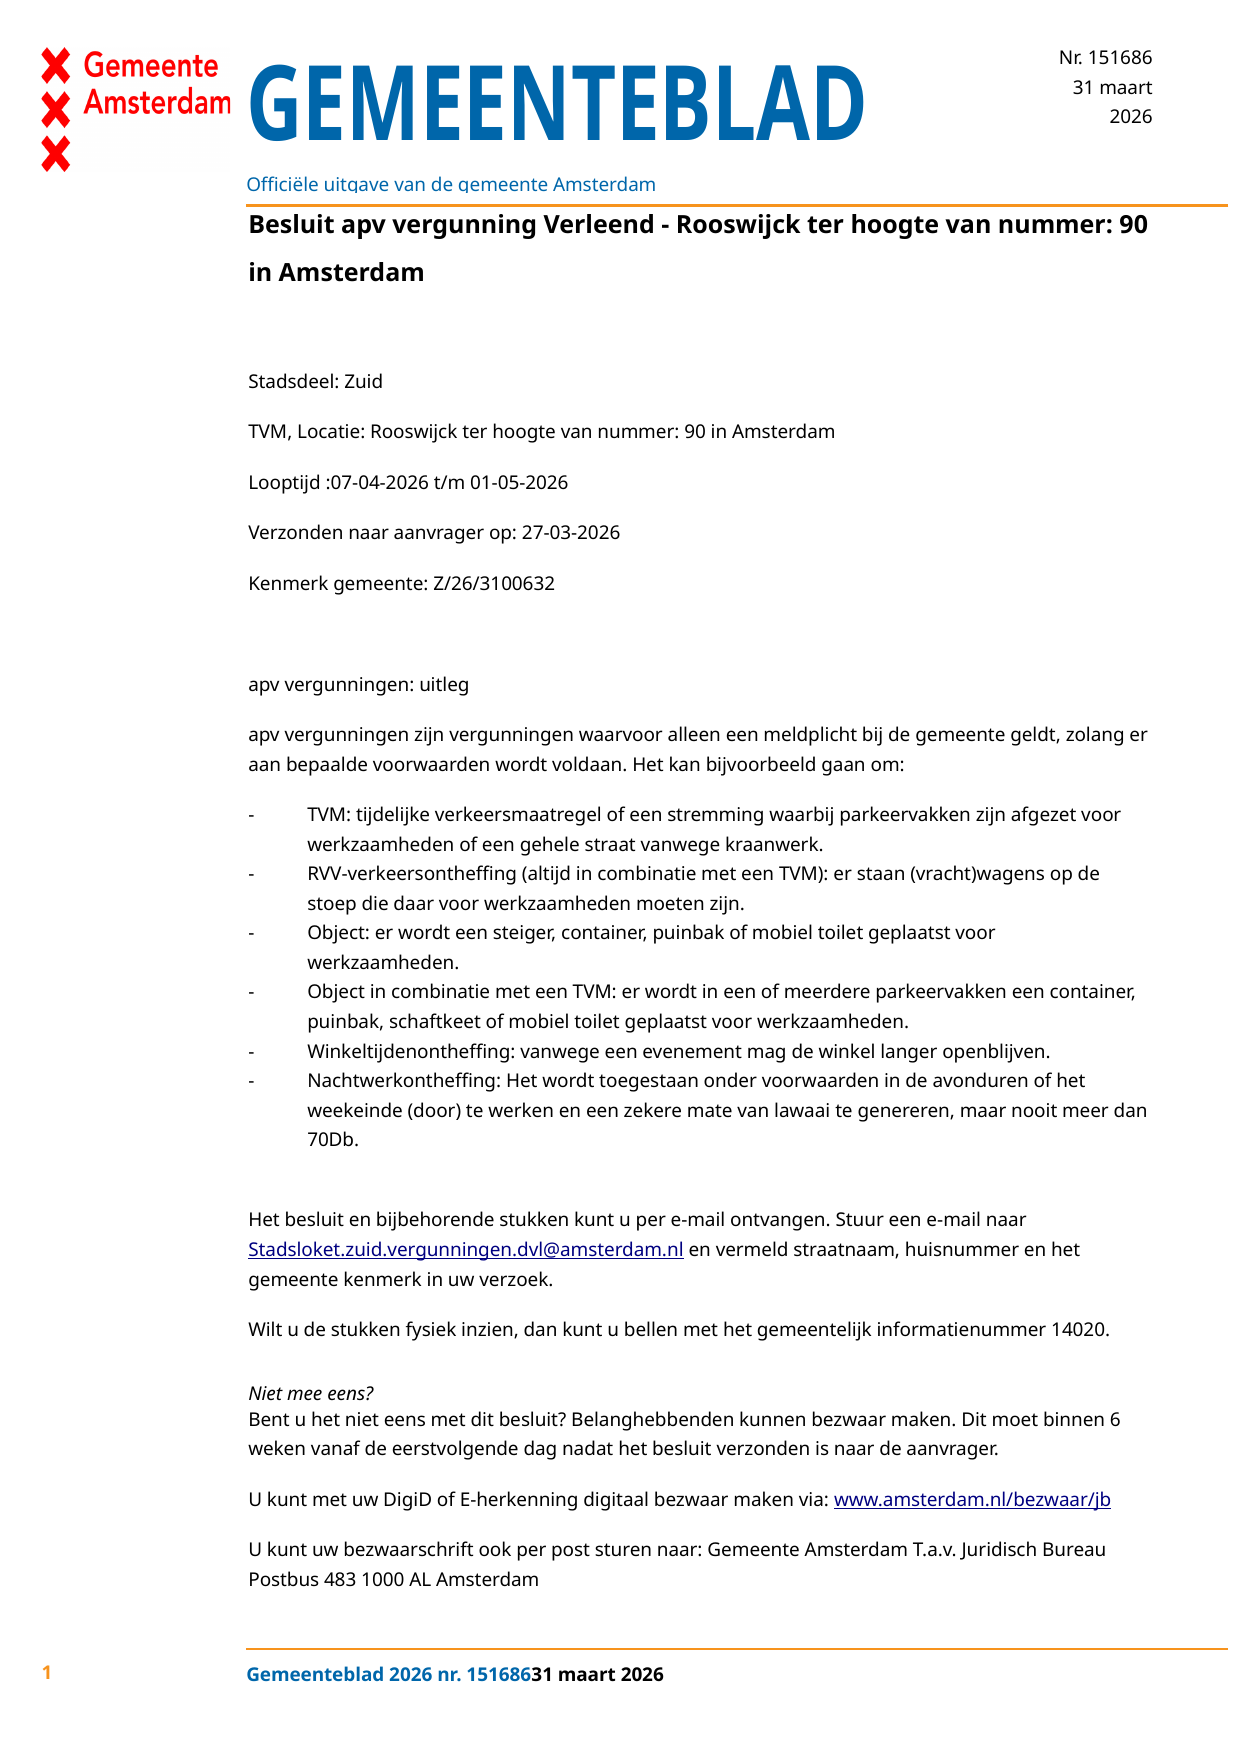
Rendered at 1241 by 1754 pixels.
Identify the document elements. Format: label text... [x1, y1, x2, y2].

text Bent u het niet eens met dit besluit? Belanghebbenden kunnen bezwaar maken. Dit moet binnen 6 weken vanaf de eerstvolgende dag nadat het besluit verzonden is naar de aanvrager. [248, 1406, 1152, 1461]
text Kenmerk gemeente: Z/26/3100632 [248, 570, 1152, 596]
text Verzonden naar aanvrager op: 27-03-2026 [248, 519, 1152, 545]
text Niet mee eens? [248, 1380, 1152, 1406]
text Het besluit en bijbehorende stukken kunt u per e-mail ontvangen. Stuur een e-mail naar Stadsloket.zuid.vergunningen.dvl@amsterdam.nl en vermeld straatnaam, huisnummer en het gemeente kenmerk in uw verzoek. [248, 1207, 1152, 1292]
text Wilt u de stukken fysiek inzien, dan kunt u bellen met het gemeentelijk informatienummer 14020. [248, 1316, 1152, 1342]
list Object in combinatie met een TVM: er wordt in een of meerdere parkeervakken een container, puinbak, schaftkeet of mobiel toilet geplaatst voor werkzaamheden. [248, 979, 1152, 1034]
list Nachtwerkontheffing: Het wordt toegestaan onder voorwaarden in de avonduren of het weekeinde (door) te werken en een zekere mate van lawaai te genereren, maar nooit meer dan 70Db. [248, 1067, 1152, 1152]
picture [41, 47, 231, 172]
text U kunt uw bezwaarschrift ook per post sturen naar: Gemeente Amsterdam T.a.v. Juridisch Bureau Postbus 483 1000 AL Amsterdam [248, 1536, 1152, 1592]
text U kunt met uw DigiD of E-herkenning digitaal bezwaar maken via: www.amsterdam.nl/bezwaar/jb [248, 1486, 1152, 1512]
list Object: er wordt een steiger, container, puinbak of mobiel toilet geplaatst voor werkzaamheden. [248, 919, 1152, 975]
list TVM: tijdelijke verkeersmaatregel of een stremming waarbij parkeervakken zijn afgezet voor werkzaamheden of een gehele straat vanwege kraanwerk. [248, 801, 1152, 857]
text apv vergunningen zijn vergunningen waarvoor alleen een meldplicht bij de gemeente geldt, zolang er aan bepaalde voorwaarden wordt voldaan. Het kan bijvoorbeeld gaan om: [248, 721, 1152, 777]
text Looptijd :07-04-2026 t/m 01-05-2026 [248, 469, 1152, 495]
text TVM, Locatie: Rooswijck ter hoogte van nummer: 90 in Amsterdam [248, 419, 1152, 444]
list RVV-verkeersontheffing (altijd in combinatie met een TVM): er staan (vracht)wagens op de stoep die daar voor werkzaamheden moeten zijn. [248, 860, 1152, 916]
text Besluit apv vergunning Verleend - Rooswijck ter hoogte van nummer: 90 in Amsterdam [248, 207, 1152, 288]
list Winkeltijdenontheffing: vanwege een evenement mag de winkel langer openblijven. [248, 1038, 1152, 1064]
text apv vergunningen: uitleg [248, 671, 1152, 697]
text Stadsdeel: Zuid [248, 368, 1152, 394]
